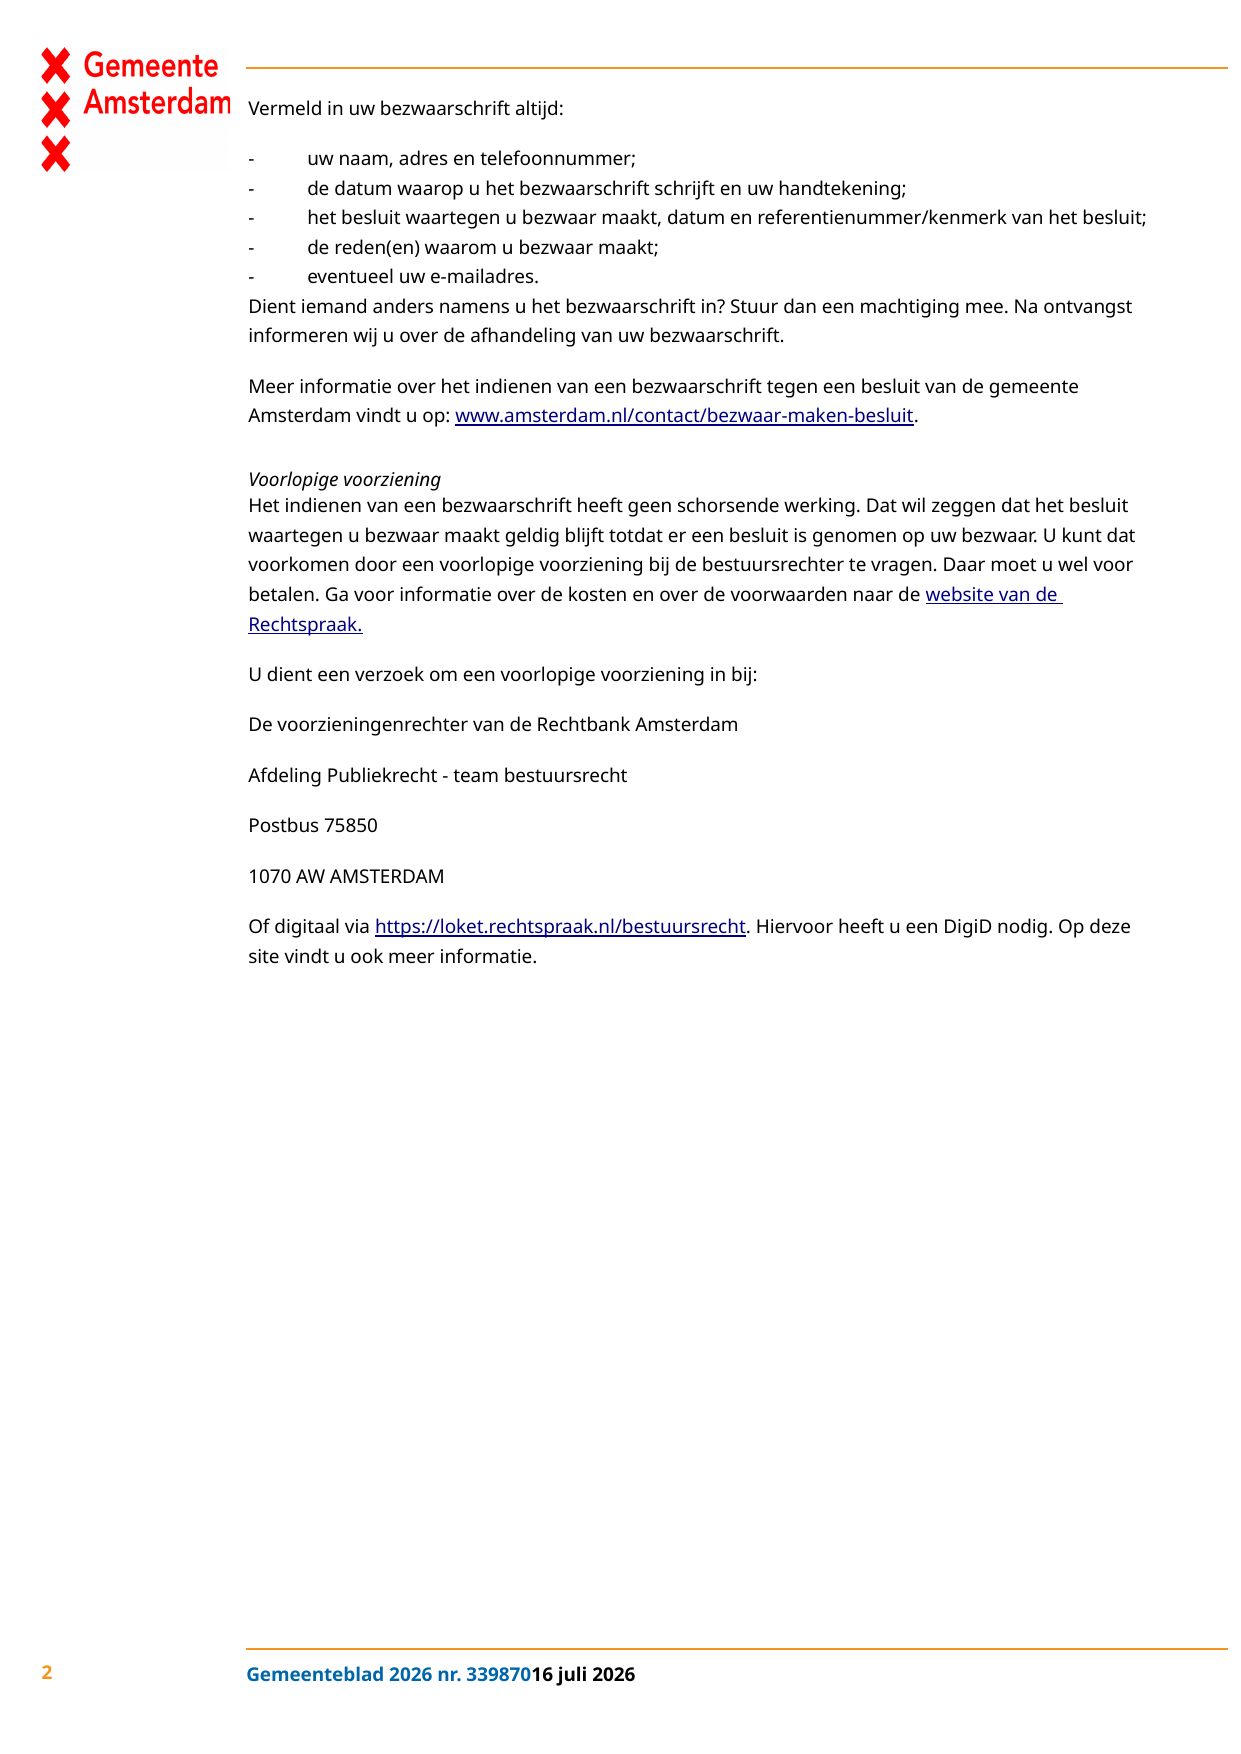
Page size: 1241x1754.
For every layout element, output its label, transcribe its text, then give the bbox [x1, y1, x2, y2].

text Afdeling Publiekrecht - team bestuursrecht [248, 762, 1152, 788]
list het besluit waartegen u bezwaar maakt, datum en referentienummer/kenmerk van het besluit; [248, 204, 1152, 230]
text Vermeld in uw bezwaarschrift altijd: [248, 95, 1152, 121]
text U dient een verzoek om een voorlopige voorziening in bij: [248, 661, 1152, 687]
list eventueel uw e-mailadres. [248, 263, 1152, 289]
text Het indienen van een bezwaarschrift heeft geen schorsende werking. Dat wil zeggen dat het besluit waartegen u bezwaar maakt geldig blijft totdat er een besluit is genomen op uw bezwaar. U kunt dat voorkomen door een voorlopige voorziening bij de bestuursrechter te vragen. Daar moet u wel voor betalen. Ga voor informatie over de kosten en over de voorwaarden naar de website van de Rechtspraak. [248, 492, 1152, 636]
text Dient iemand anders namens u het bezwaarschrift in? Stuur dan een machtiging mee. Na ontvangst informeren wij u over de afhandeling van uw bezwaarschrift. [248, 293, 1152, 348]
picture [41, 47, 231, 172]
text Postbus 75850 [248, 812, 1152, 838]
list uw naam, adres en telefoonnummer; [248, 145, 1152, 171]
list de reden(en) waarom u bezwaar maakt; [248, 234, 1152, 260]
text Of digitaal via https://loket.rechtspraak.nl/bestuursrecht. Hiervoor heeft u een DigiD nodig. Op deze site vindt u ook meer informatie. [248, 913, 1152, 968]
text Voorlopige voorziening [248, 467, 1152, 492]
text De voorzieningenrechter van de Rechtbank Amsterdam [248, 712, 1152, 737]
list de datum waarop u het bezwaarschrift schrijft en uw handtekening; [248, 175, 1152, 201]
text Meer informatie over het indienen van een bezwaarschrift tegen een besluit van de gemeente Amsterdam vindt u op: www.amsterdam.nl/contact/bezwaar-maken-besluit. [248, 373, 1152, 428]
text 1070 AW AMSTERDAM [248, 863, 1152, 888]
